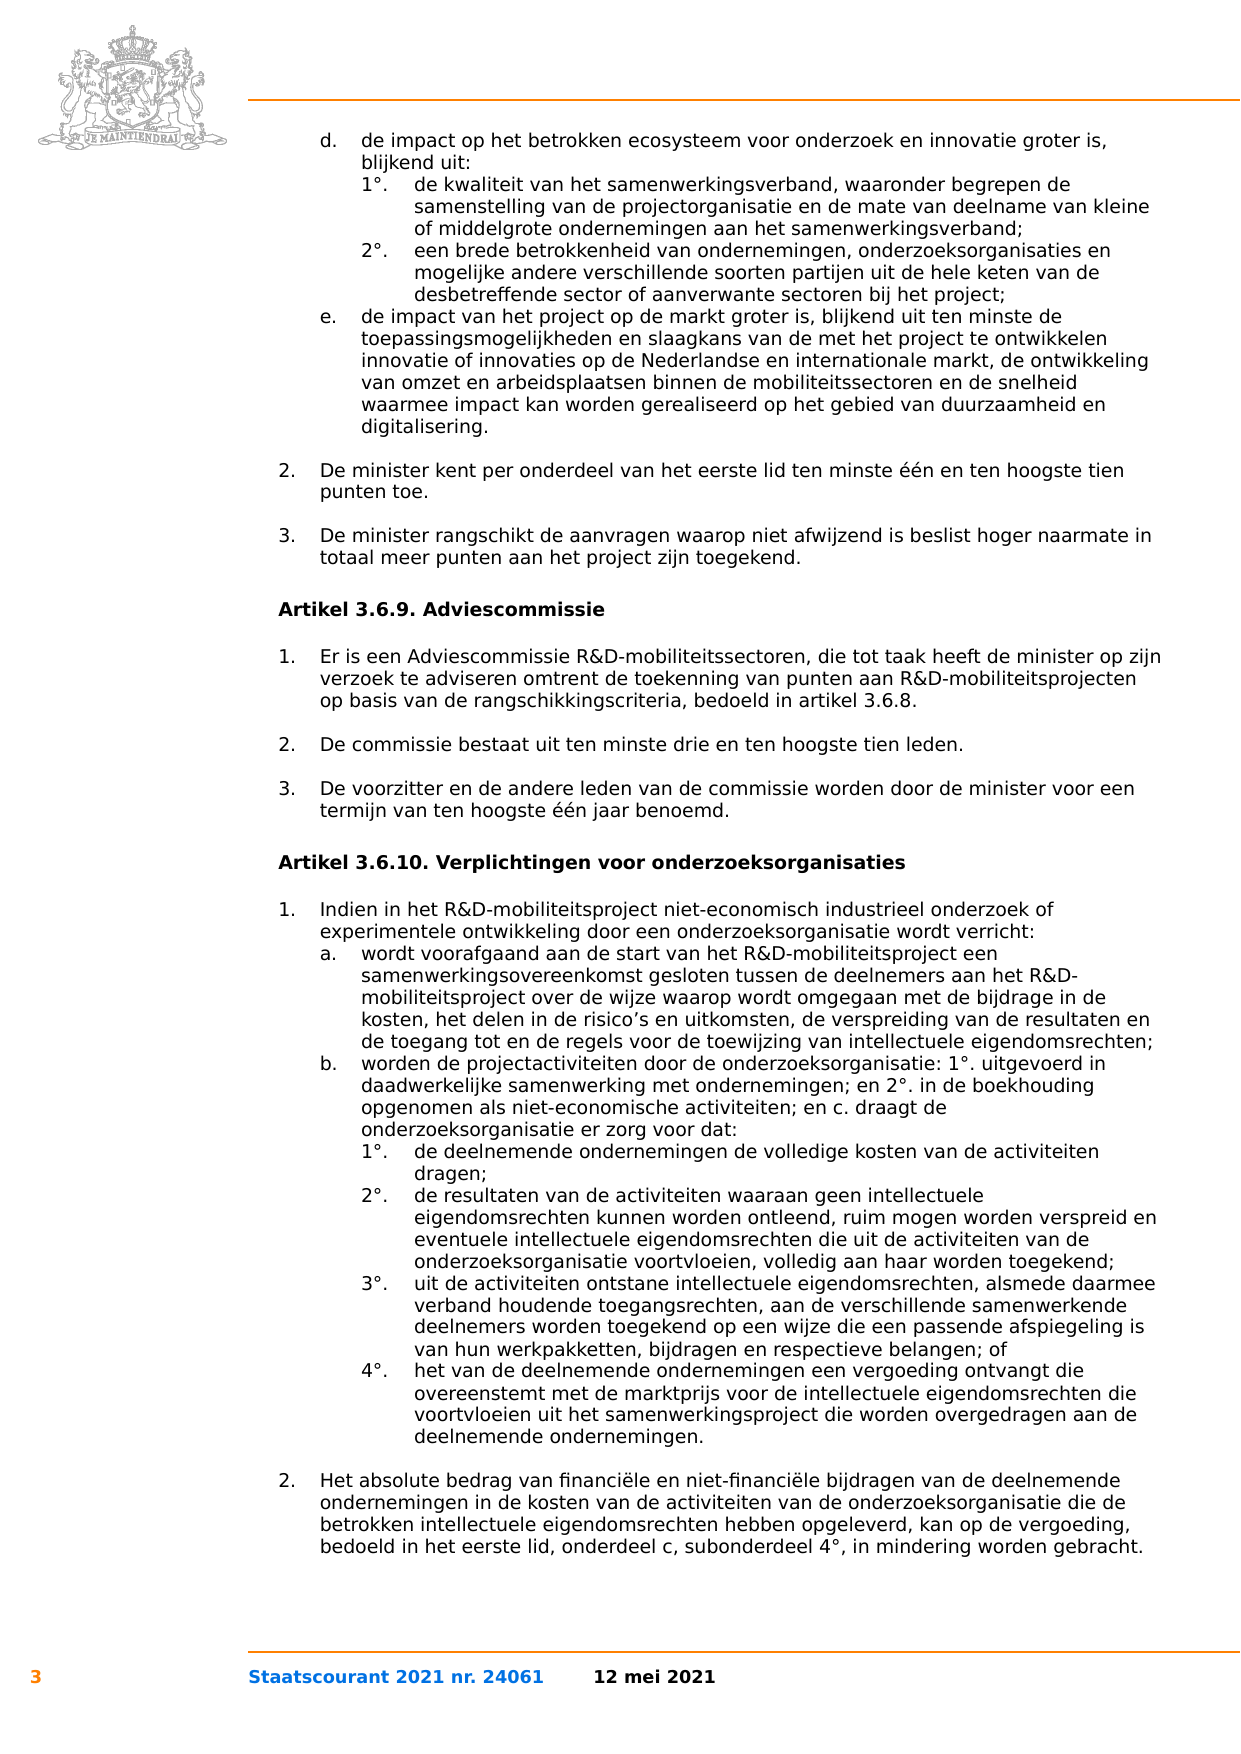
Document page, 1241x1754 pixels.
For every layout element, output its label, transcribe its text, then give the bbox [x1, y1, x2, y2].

text a. wordt voorafgaand aan de start van het R&D-mobiliteitsproject een samenwerkingsovereenkomst gesloten tussen de deelnemers aan het R&D-mobiliteitsproject over de wijze waarop wordt omgegaan met de bijdrage in de kosten, het delen in de risico’s en uitkomsten, de verspreiding van de resultaten en de toegang tot en de regels voor de toewijzing van intellectuele eigendomsrechten; [319, 943, 1163, 1053]
text 1. Er is een Adviescommissie R&D-mobiliteitssectoren, die tot taak heeft de minister op zijn verzoek te adviseren omtrent de toekenning van punten aan R&D-mobiliteitsprojecten op basis van de rangschikkingscriteria, bedoeld in artikel 3.6.8. [278, 646, 1163, 712]
text 2. De commissie bestaat uit ten minste drie en ten hoogste tien leden. [278, 734, 1163, 756]
text b. worden de projectactiviteiten door de onderzoeksorganisatie: 1°. uitgevoerd in daadwerkelijke samenwerking met ondernemingen; en 2°. in de boekhouding opgenomen als niet-economische activiteiten; en c. draagt de onderzoeksorganisatie er zorg voor dat: [319, 1053, 1163, 1141]
subtitle Artikel 3.6.10. Verplichtingen voor onderzoeksorganisaties [278, 852, 1163, 874]
picture [38, 25, 227, 150]
text 1°. de kwaliteit van het samenwerkingsverband, waaronder begrepen de samenstelling van de projectorganisatie en de mate van deelname van kleine of middelgrote ondernemingen aan het samenwerkingsverband; [361, 174, 1163, 240]
text 1°. de deelnemende ondernemingen de volledige kosten van de activiteiten dragen; [361, 1141, 1163, 1184]
text d. de impact op het betrokken ecosysteem voor onderzoek en innovatie groter is, blijkend uit: [319, 130, 1163, 174]
text 2. De minister kent per onderdeel van het eerste lid ten minste één en ten hoogste tien punten toe. [278, 459, 1163, 503]
text 3. De minister rangschikt de aanvragen waarop niet afwijzend is beslist hoger naarmate in totaal meer punten aan het project zijn toegekend. [278, 525, 1163, 569]
text e. de impact van het project op de markt groter is, blijkend uit ten minste de toepassingsmogelijkheden en slaagkans van de met het project te ontwikkelen innovatie of innovaties op de Nederlandse en internationale markt, de ontwikkeling van omzet en arbeidsplaatsen binnen de mobiliteitssectoren en de snelheid waarmee impact kan worden gerealiseerd op het gebied van duurzaamheid en digitalisering. [319, 306, 1163, 438]
subtitle Artikel 3.6.9. Adviescommissie [278, 599, 1163, 621]
text 2°. de resultaten van de activiteiten waaraan geen intellectuele eigendomsrechten kunnen worden ontleend, ruim mogen worden verspreid en eventuele intellectuele eigendomsrechten die uit de activiteiten van de onderzoeksorganisatie voortvloeien, volledig aan haar worden toegekend; [361, 1184, 1163, 1272]
text 1. Indien in het R&D-mobiliteitsproject niet-economisch industrieel onderzoek of experimentele ontwikkeling door een onderzoeksorganisatie wordt verricht: [278, 899, 1163, 943]
text 2. Het absolute bedrag van financiële en niet-financiële bijdragen van de deelnemende ondernemingen in de kosten van de activiteiten van de onderzoeksorganisatie die de betrokken intellectuele eigendomsrechten hebben opgeleverd, kan op de vergoeding, bedoeld in het eerste lid, onderdeel c, subonderdeel 4°, in mindering worden gebracht. [278, 1470, 1163, 1558]
text 3°. uit de activiteiten ontstane intellectuele eigendomsrechten, alsmede daarmee verband houdende toegangsrechten, aan de verschillende samenwerkende deelnemers worden toegekend op een wijze die een passende afspiegeling is van hun werkpakketten, bijdragen en respectieve belangen; of [361, 1272, 1163, 1360]
text 2°. een brede betrokkenheid van ondernemingen, onderzoeksorganisaties en mogelijke andere verschillende soorten partijen uit de hele keten van de desbetreffende sector of aanverwante sectoren bij het project; [361, 240, 1163, 306]
text 3. De voorzitter en de andere leden van de commissie worden door de minister voor een termijn van ten hoogste één jaar benoemd. [278, 778, 1163, 822]
text 4°. het van de deelnemende ondernemingen een vergoeding ontvangt die overeenstemt met de marktprijs voor de intellectuele eigendomsrechten die voortvloeien uit het samenwerkingsproject die worden overgedragen aan de deelnemende ondernemingen. [361, 1360, 1163, 1448]
